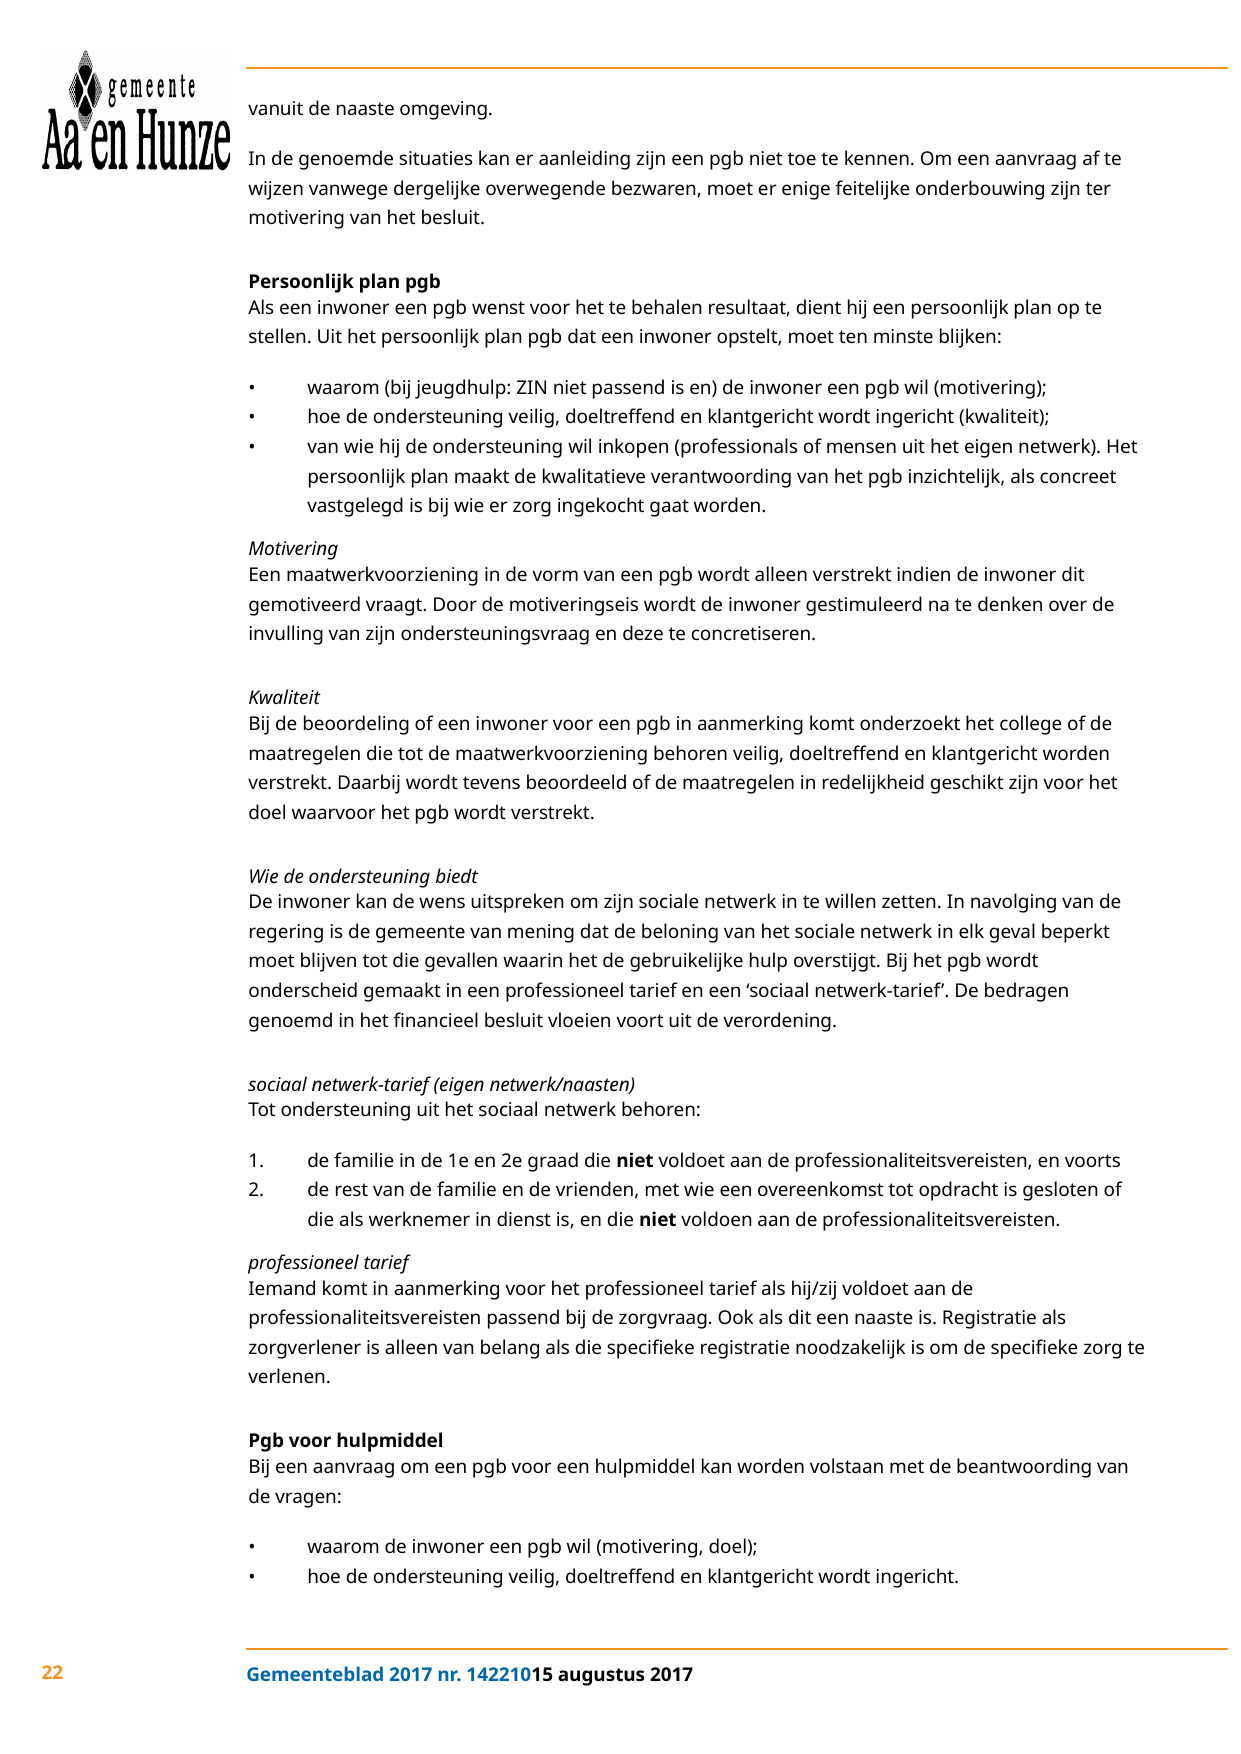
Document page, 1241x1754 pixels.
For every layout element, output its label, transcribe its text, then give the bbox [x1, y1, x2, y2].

list waarom (bij jeugdhulp: ZIN niet passend is en) de inwoner een pgb wil (motivering); [248, 374, 1152, 400]
text Persoonlijk plan pgb [248, 268, 1152, 294]
text Pgb voor hulpmiddel [248, 1428, 1152, 1453]
text In de genoemde situaties kan er aanleiding zijn een pgb niet toe te kennen. Om een aanvraag af te wijzen vanwege dergelijke overwegende bezwaren, moet er enige feitelijke onderbouwing zijn ter motivering van het besluit. [248, 145, 1152, 230]
list van wie hij de ondersteuning wil inkopen (professionals of mensen uit het eigen netwerk). Het persoonlijk plan maakt de kwalitatieve verantwoording van het pgb inzichtelijk, als concreet vastgelegd is bij wie er zorg ingekocht gaat worden. [248, 433, 1152, 518]
text Motivering [248, 536, 1152, 561]
text professioneel tarief [248, 1249, 1152, 1275]
text Een maatwerkvoorziening in de vorm van een pgb wordt alleen verstrekt indien de inwoner dit gemotiveerd vraagt. Door de motiveringseis wordt de inwoner gestimuleerd na te denken over de invulling van zijn ondersteuningsvraag en deze te concretiseren. [248, 561, 1152, 646]
list waarom de inwoner een pgb wil (motivering, doel); [248, 1533, 1152, 1559]
text Bij een aanvraag om een pgb voor een hulpmiddel kan worden volstaan met de beantwoording van de vragen: [248, 1453, 1152, 1509]
picture [41, 47, 231, 172]
text Tot ondersteuning uit het sociaal netwerk behoren: [248, 1097, 1152, 1122]
list hoe de ondersteuning veilig, doeltreffend en klantgericht wordt ingericht (kwaliteit); [248, 404, 1152, 429]
list de rest van de familie en de vrienden, met wie een overeenkomst tot opdracht is gesloten of die als werknemer in dienst is, en die niet voldoen aan de professionaliteitsvereisten. [248, 1177, 1152, 1232]
text Kwaliteit [248, 684, 1152, 710]
list de familie in de 1e en 2e graad die niet voldoet aan de professionaliteitsvereisten, en voorts [248, 1147, 1152, 1173]
list hoe de ondersteuning veilig, doeltreffend en klantgericht wordt ingericht. [248, 1563, 1152, 1589]
text Bij de beoordeling of een inwoner voor een pgb in aanmerking komt onderzoekt het college of de maatregelen die tot de maatwerkvoorziening behoren veilig, doeltreffend en klantgericht worden verstrekt. Daarbij wordt tevens beoordeeld of de maatregelen in redelijkheid geschikt zijn voor het doel waarvoor het pgb wordt verstrekt. [248, 710, 1152, 824]
text sociaal netwerk-tarief (eigen netwerk/naasten) [248, 1071, 1152, 1097]
text Wie de ondersteuning biedt [248, 863, 1152, 888]
text Iemand komt in aanmerking voor het professioneel tarief als hij/zij voldoet aan de professionaliteitsvereisten passend bij de zorgvraag. Ook als dit een naaste is. Registratie als zorgverlener is alleen van belang als die specifieke registratie noodzakelijk is om de specifieke zorg te verlenen. [248, 1275, 1152, 1389]
text vanuit de naaste omgeving. [248, 95, 1152, 121]
text De inwoner kan de wens uitspreken om zijn sociale netwerk in te willen zetten. In navolging van de regering is de gemeente van mening dat de beloning van het sociale netwerk in elk geval beperkt moet blijven tot die gevallen waarin het de gebruikelijke hulp overstijgt. Bij het pgb wordt onderscheid gemaakt in een professioneel tarief en een ‘sociaal netwerk-tarief’. De bedragen genoemd in het financieel besluit vloeien voort uit de verordening. [248, 888, 1152, 1033]
text Als een inwoner een pgb wenst voor het te behalen resultaat, dient hij een persoonlijk plan op te stellen. Uit het persoonlijk plan pgb dat een inwoner opstelt, moet ten minste blijken: [248, 294, 1152, 349]
